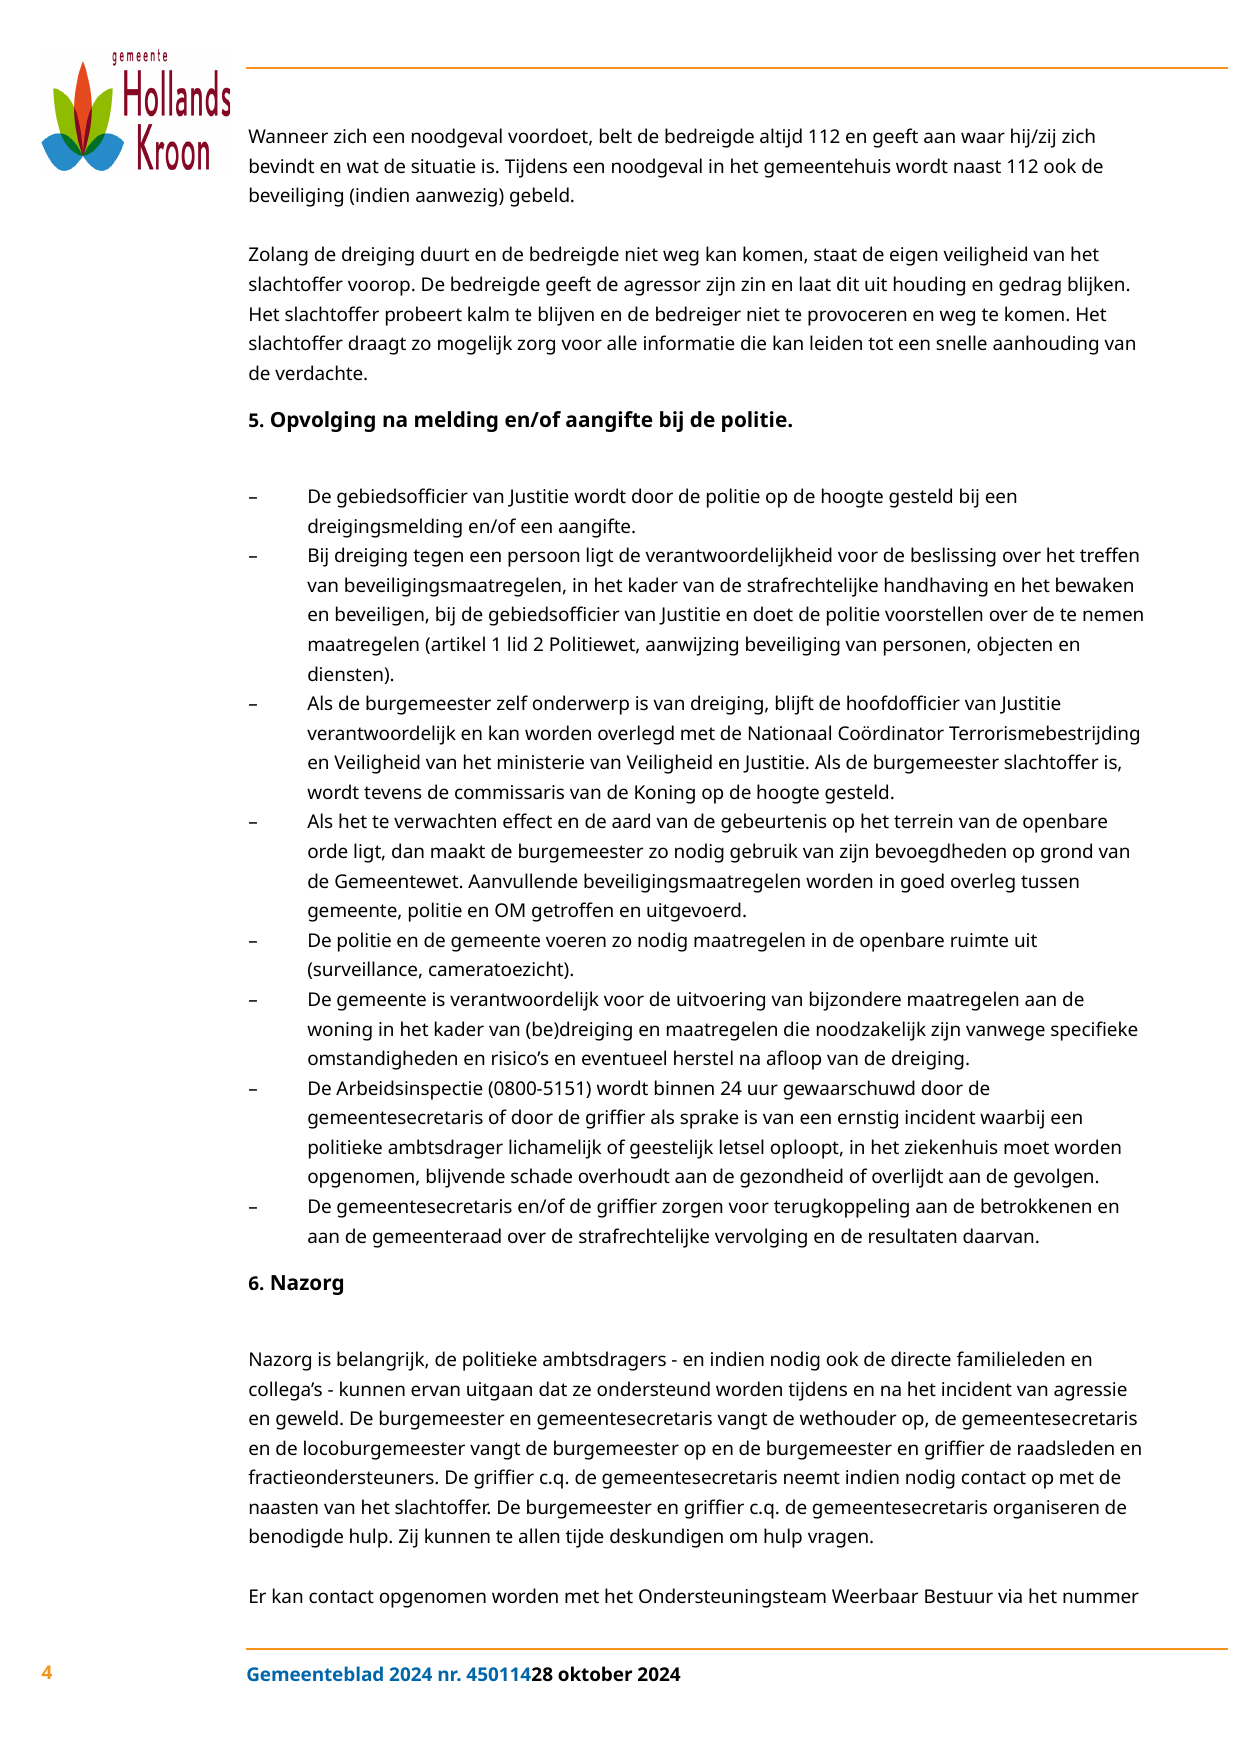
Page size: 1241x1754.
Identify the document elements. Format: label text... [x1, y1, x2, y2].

text Nazorg is belangrijk, de politieke ambtsdragers - en indien nodig ook de directe familieleden en collega’s - kunnen ervan uitgaan dat ze ondersteund worden tijdens en na het incident van agressie en geweld. De burgemeester en gemeentesecretaris vangt de wethouder op, de gemeentesecretaris en de locoburgemeester vangt de burgemeester op en de burgemeester en griffier de raadsleden en fractieondersteuners. De griffier c.q. de gemeentesecretaris neemt indien nodig contact op met de naasten van het slachtoffer. De burgemeester en griffier c.q. de gemeentesecretaris organiseren de benodigde hulp. Zij kunnen te allen tijde deskundigen om hulp vragen. [248, 1346, 1152, 1549]
list De gebiedsofficier van Justitie wordt door de politie op de hoogte gesteld bij een dreigingsmelding en/of een aangifte. [248, 483, 1152, 538]
list De politie en de gemeente voeren zo nodig maatregelen in de openbare ruimte uit (surveillance, cameratoezicht). [248, 927, 1152, 982]
text Er kan contact opgenomen worden met het Ondersteuningsteam Weerbaar Bestuur via het nummer [248, 1583, 1152, 1608]
text 6. Nazorg [248, 1268, 1152, 1297]
text Wanneer zich een noodgeval voordoet, belt de bedreigde altijd 112 en geeft aan waar hij/zij zich bevindt en wat de situatie is. Tijdens een noodgeval in het gemeentehuis wordt naast 112 ook de beveiliging (indien aanwezig) gebeld. [248, 123, 1152, 208]
list Bij dreiging tegen een persoon ligt de verantwoordelijkheid voor de beslissing over het treffen van beveiligingsmaatregelen, in het kader van de strafrechtelijke handhaving en het bewaken en beveiligen, bij de gebiedsofficier van Justitie en doet de politie voorstellen over de te nemen maatregelen (artikel 1 lid 2 Politiewet, aanwijzing beveiliging van personen, objecten en diensten). [248, 542, 1152, 686]
list De Arbeidsinspectie (0800-5151) wordt binnen 24 uur gewaarschuwd door de gemeentesecretaris of door de griffier als sprake is van een ernstig incident waarbij een politieke ambtsdrager lichamelijk of geestelijk letsel oploopt, in het ziekenhuis moet worden opgenomen, blijvende schade overhoudt aan de gezondheid of overlijdt aan de gevolgen. [248, 1075, 1152, 1189]
list Als de burgemeester zelf onderwerp is van dreiging, blijft de hoofdofficier van Justitie verantwoordelijk en kan worden overlegd met de Nationaal Coördinator Terrorismebestrijding en Veiligheid van het ministerie van Veiligheid en Justitie. Als de burgemeester slachtoffer is, wordt tevens de commissaris van de Koning op de hoogte gesteld. [248, 690, 1152, 805]
text 5. Opvolging na melding en/of aangifte bij de politie. [248, 406, 1152, 434]
picture [41, 47, 231, 172]
list De gemeente is verantwoordelijk voor de uitvoering van bijzondere maatregelen aan de woning in het kader van (be)dreiging en maatregelen die noodzakelijk zijn vanwege specifieke omstandigheden en risico’s en eventueel herstel na afloop van de dreiging. [248, 986, 1152, 1071]
text Zolang de dreiging duurt en de bedreigde niet weg kan komen, staat de eigen veiligheid van het slachtoffer voorop. De bedreigde geeft de agressor zijn zin en laat dit uit houding en gedrag blijken. Het slachtoffer probeert kalm te blijven en de bedreiger niet te provoceren en weg te komen. Het slachtoffer draagt zo mogelijk zorg voor alle informatie die kan leiden tot een snelle aanhouding van de verdachte. [248, 242, 1152, 386]
list De gemeentesecretaris en/of de griffier zorgen voor terugkoppeling aan de betrokkenen en aan de gemeenteraad over de strafrechtelijke vervolging en de resultaten daarvan. [248, 1193, 1152, 1248]
list Als het te verwachten effect en de aard van de gebeurtenis op het terrein van de openbare orde ligt, dan maakt de burgemeester zo nodig gebruik van zijn bevoegdheden op grond van de Gemeentewet. Aanvullende beveiligingsmaatregelen worden in goed overleg tussen gemeente, politie en OM getroffen en uitgevoerd. [248, 809, 1152, 923]
